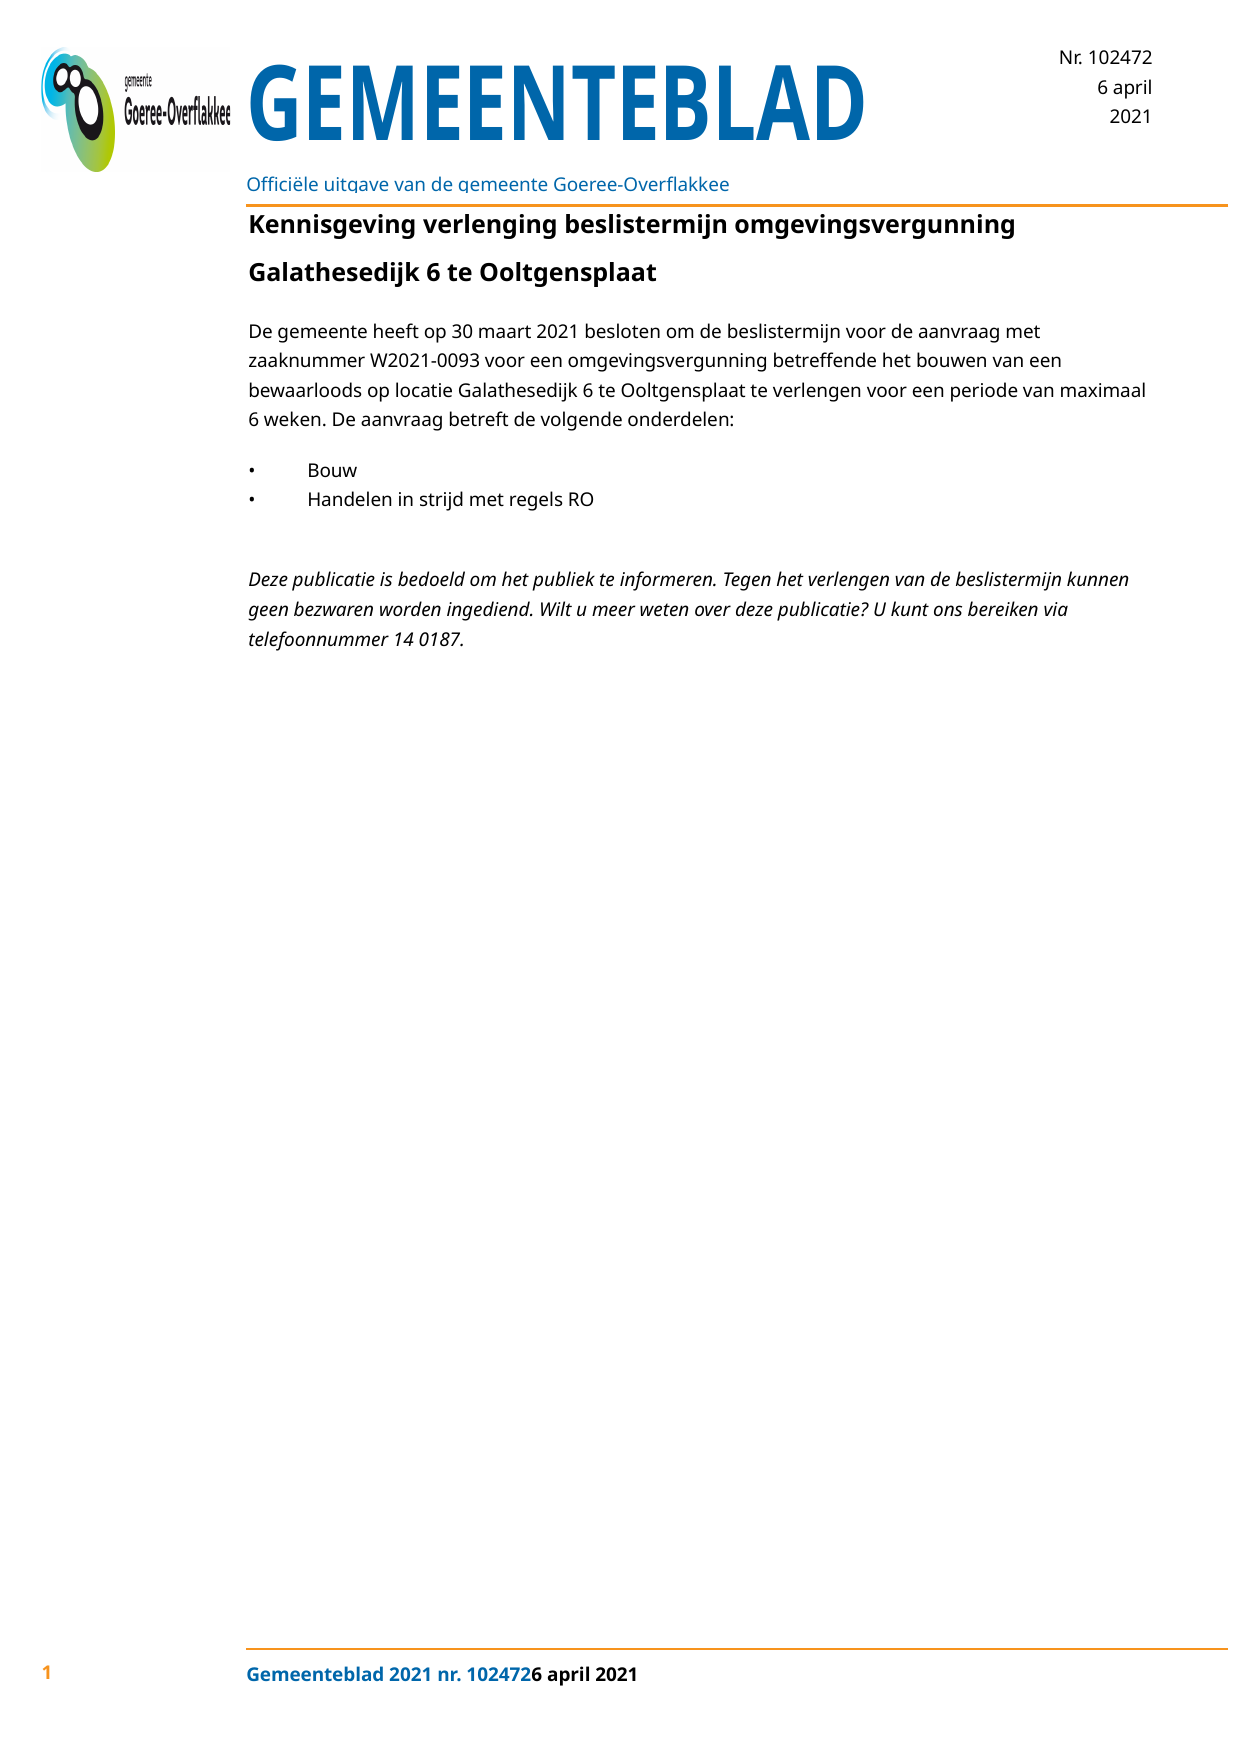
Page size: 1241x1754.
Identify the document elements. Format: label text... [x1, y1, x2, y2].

list Handelen in strijd met regels RO [248, 487, 1152, 512]
text Deze publicatie is bedoeld om het publiek te informeren. Tegen het verlengen van de beslistermijn kunnen geen bezwaren worden ingediend. Wilt u meer weten over deze publicatie? U kunt ons bereiken via telefoonnummer 14 0187. [248, 567, 1152, 652]
text Kennisgeving verlenging beslistermijn omgevingsvergunning Galathesedijk 6 te Ooltgensplaat [248, 207, 1152, 288]
list Bouw [248, 457, 1152, 483]
text De gemeente heeft op 30 maart 2021 besloten om de beslistermijn voor de aanvraag met zaaknummer W2021-0093 voor een omgevingsvergunning betreffende het bouwen van een bewaarloods op locatie Galathesedijk 6 te Ooltgensplaat te verlengen voor een periode van maximaal 6 weken. De aanvraag betreft de volgende onderdelen: [248, 318, 1152, 432]
picture [41, 47, 231, 172]
